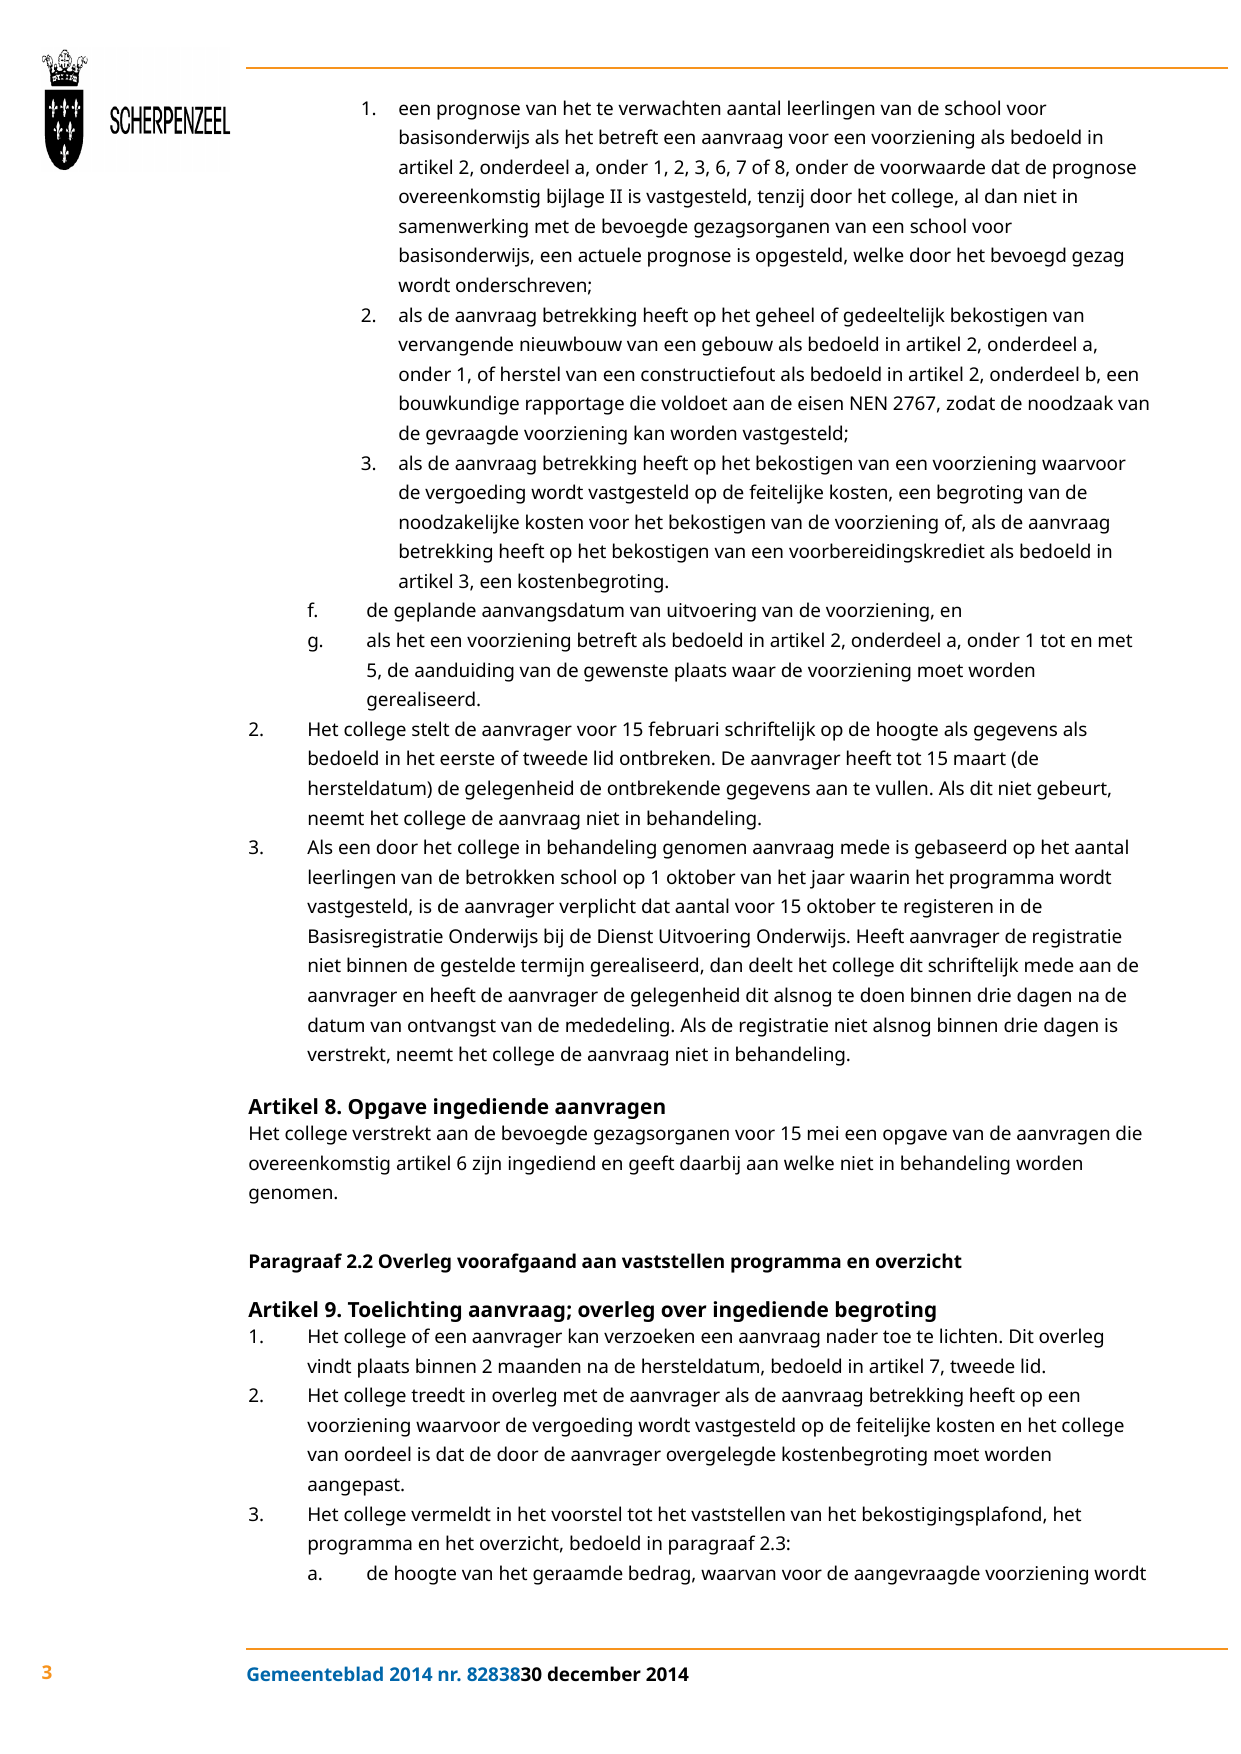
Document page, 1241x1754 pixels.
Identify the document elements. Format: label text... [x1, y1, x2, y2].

list Het college treedt in overleg met de aanvrager als de aanvraag betrekking heeft op een voorziening waarvoor de vergoeding wordt vastgesteld op de feitelijke kosten en het college van oordeel is dat de door de aanvrager overgelegde kostenbegroting moet worden aangepast. [248, 1382, 1152, 1497]
text Het college verstrekt aan de bevoegde gezagsorganen voor 15 mei een opgave van de aanvragen die overeenkomstig artikel 6 zijn ingediend en geeft daarbij aan welke niet in behandeling worden genomen. [248, 1120, 1152, 1205]
list als de aanvraag betrekking heeft op het geheel of gedeeltelijk bekostigen van vervangende nieuwbouw van een gebouw als bedoeld in artikel 2, onderdeel a, onder 1, of herstel van een constructiefout als bedoeld in artikel 2, onderdeel b, een bouwkundige rapportage die voldoet aan de eisen NEN 2767, zodat de noodzaak van de gevraagde voorziening kan worden vastgesteld; [361, 302, 1152, 446]
text Artikel 8. Opgave ingediende aanvragen [248, 1092, 1152, 1120]
list als de aanvraag betrekking heeft op het bekostigen van een voorziening waarvoor de vergoeding wordt vastgesteld op de feitelijke kosten, een begroting van de noodzakelijke kosten voor het bekostigen van de voorziening of, als de aanvraag betrekking heeft op het bekostigen van een voorbereidingskrediet als bedoeld in artikel 3, een kostenbegroting. [361, 450, 1152, 594]
list de hoogte van het geraamde bedrag, waarvan voor de aangevraagde voorziening wordt [307, 1560, 1152, 1586]
list Als een door het college in behandeling genomen aanvraag mede is gebaseerd op het aantal leerlingen van de betrokken school op 1 oktober van het jaar waarin het programma wordt vastgesteld, is de aanvrager verplicht dat aantal voor 15 oktober te registeren in de Basisregistratie Onderwijs bij de Dienst Uitvoering Onderwijs. Heeft aanvrager de registratie niet binnen de gestelde termijn gerealiseerd, dan deelt het college dit schriftelijk mede aan de aanvrager en heeft de aanvrager de gelegenheid dit alsnog te doen binnen drie dagen na de datum van ontvangst van de mededeling. Als de registratie niet alsnog binnen drie dagen is verstrekt, neemt het college de aanvraag niet in behandeling. [248, 834, 1152, 1067]
picture [41, 47, 231, 172]
text Paragraaf 2.2 Overleg voorafgaand aan vaststellen programma en overzicht [248, 1248, 1152, 1274]
list Het college vermeldt in het voorstel tot het vaststellen van het bekostigingsplafond, het programma en het overzicht, bedoeld in paragraaf 2.3: [248, 1501, 1152, 1556]
list de geplande aanvangsdatum van uitvoering van de voorziening, en [307, 598, 1152, 623]
text Artikel 9. Toelichting aanvraag; overleg over ingediende begroting [248, 1295, 1152, 1323]
list Het college of een aanvrager kan verzoeken een aanvraag nader toe te lichten. Dit overleg vindt plaats binnen 2 maanden na de hersteldatum, bedoeld in artikel 7, tweede lid. [248, 1323, 1152, 1379]
list als het een voorziening betreft als bedoeld in artikel 2, onderdeel a, onder 1 tot en met 5, de aanduiding van de gewenste plaats waar de voorziening moet worden gerealiseerd. [307, 627, 1152, 712]
list een prognose van het te verwachten aantal leerlingen van de school voor basisonderwijs als het betreft een aanvraag voor een voorziening als bedoeld in artikel 2, onderdeel a, onder 1, 2, 3, 6, 7 of 8, onder de voorwaarde dat de prognose overeenkomstig bijlage II is vastgesteld, tenzij door het college, al dan niet in samenwerking met de bevoegde gezagsorganen van een school voor basisonderwijs, een actuele prognose is opgesteld, welke door het bevoegd gezag wordt onderschreven; [361, 95, 1152, 298]
list Het college stelt de aanvrager voor 15 februari schriftelijk op de hoogte als gegevens als bedoeld in het eerste of tweede lid ontbreken. De aanvrager heeft tot 15 maart (de hersteldatum) de gelegenheid de ontbrekende gegevens aan te vullen. Als dit niet gebeurt, neemt het college de aanvraag niet in behandeling. [248, 716, 1152, 831]
